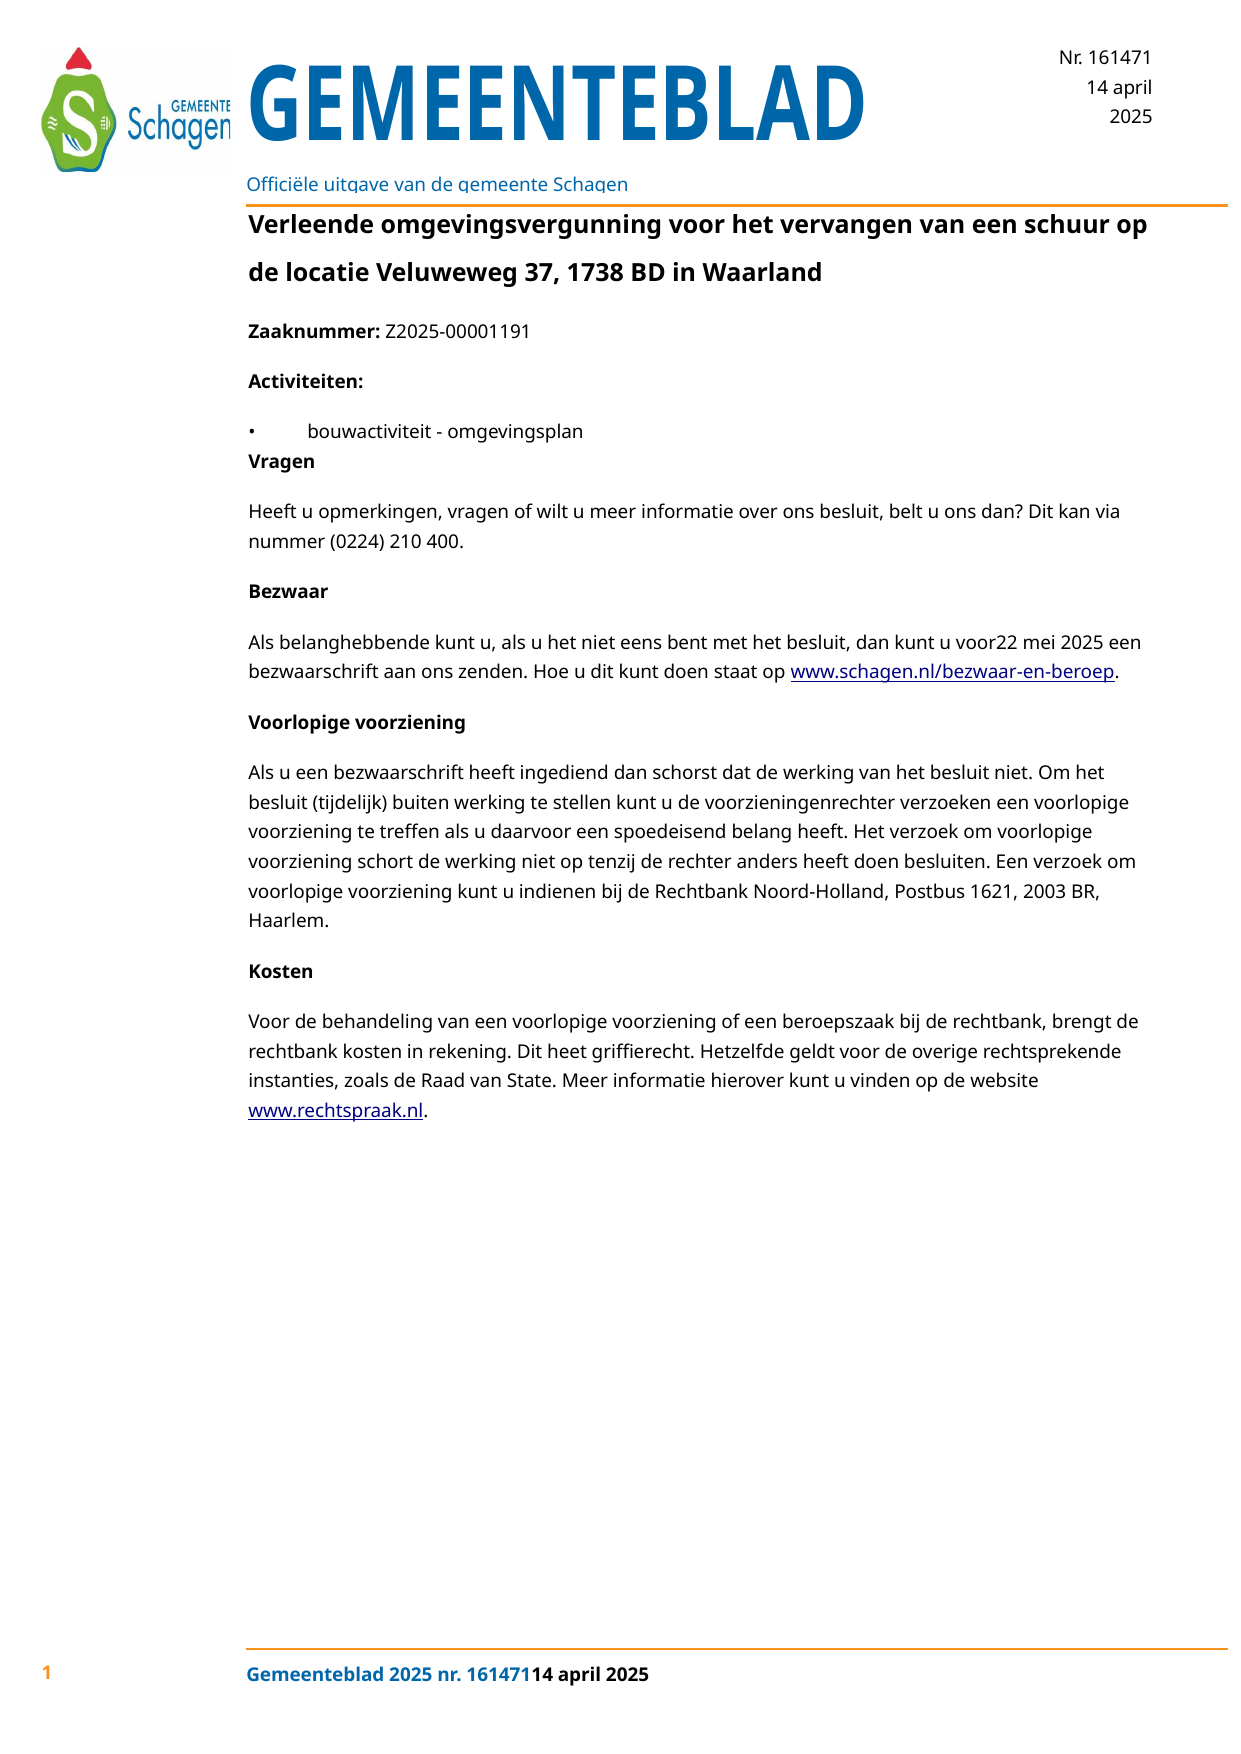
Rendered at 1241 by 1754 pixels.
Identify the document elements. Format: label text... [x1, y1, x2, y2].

text Bezwaar [248, 579, 1152, 604]
text Heeft u opmerkingen, vragen of wilt u meer informatie over ons besluit, belt u ons dan? Dit kan via nummer (0224) 210 400. [248, 499, 1152, 554]
text Verleende omgevingsvergunning voor het vervangen van een schuur op de locatie Veluweweg 37, 1738 BD in Waarland [248, 207, 1152, 288]
text Kosten [248, 958, 1152, 984]
text Voor de behandeling van een voorlopige voorziening of een beroepszaak bij de rechtbank, brengt de rechtbank kosten in rekening. Dit heet griffierecht. Hetzelfde geldt voor de overige rechtsprekende instanties, zoals de Raad van State. Meer informatie hierover kunt u vinden op de website www.rechtspraak.nl. [248, 1008, 1152, 1123]
text Zaaknummer: Z2025-00001191 [248, 318, 1152, 344]
text Als belanghebbende kunt u, als u het niet eens bent met het besluit, dan kunt u voor22 mei 2025 een bezwaarschrift aan ons zenden. Hoe u dit kunt doen staat op www.schagen.nl/bezwaar-en-beroep. [248, 629, 1152, 684]
text Als u een bezwaarschrift heeft ingediend dan schorst dat de werking van het besluit niet. Om het besluit (tijdelijk) buiten werking te stellen kunt u de voorzieningenrechter verzoeken een voorlopige voorziening te treffen als u daarvoor een spoedeisend belang heeft. Het verzoek om voorlopige voorziening schort de werking niet op tenzij de rechter anders heeft doen besluiten. Een verzoek om voorlopige voorziening kunt u indienen bij de Rechtbank Noord-Holland, Postbus 1621, 2003 BR, Haarlem. [248, 759, 1152, 933]
text Voorlopige voorziening [248, 709, 1152, 735]
picture [41, 47, 231, 172]
list bouwactiviteit - omgevingsplan [248, 419, 1152, 444]
text Vragen [248, 448, 1152, 474]
text Activiteiten: [248, 368, 1152, 394]
